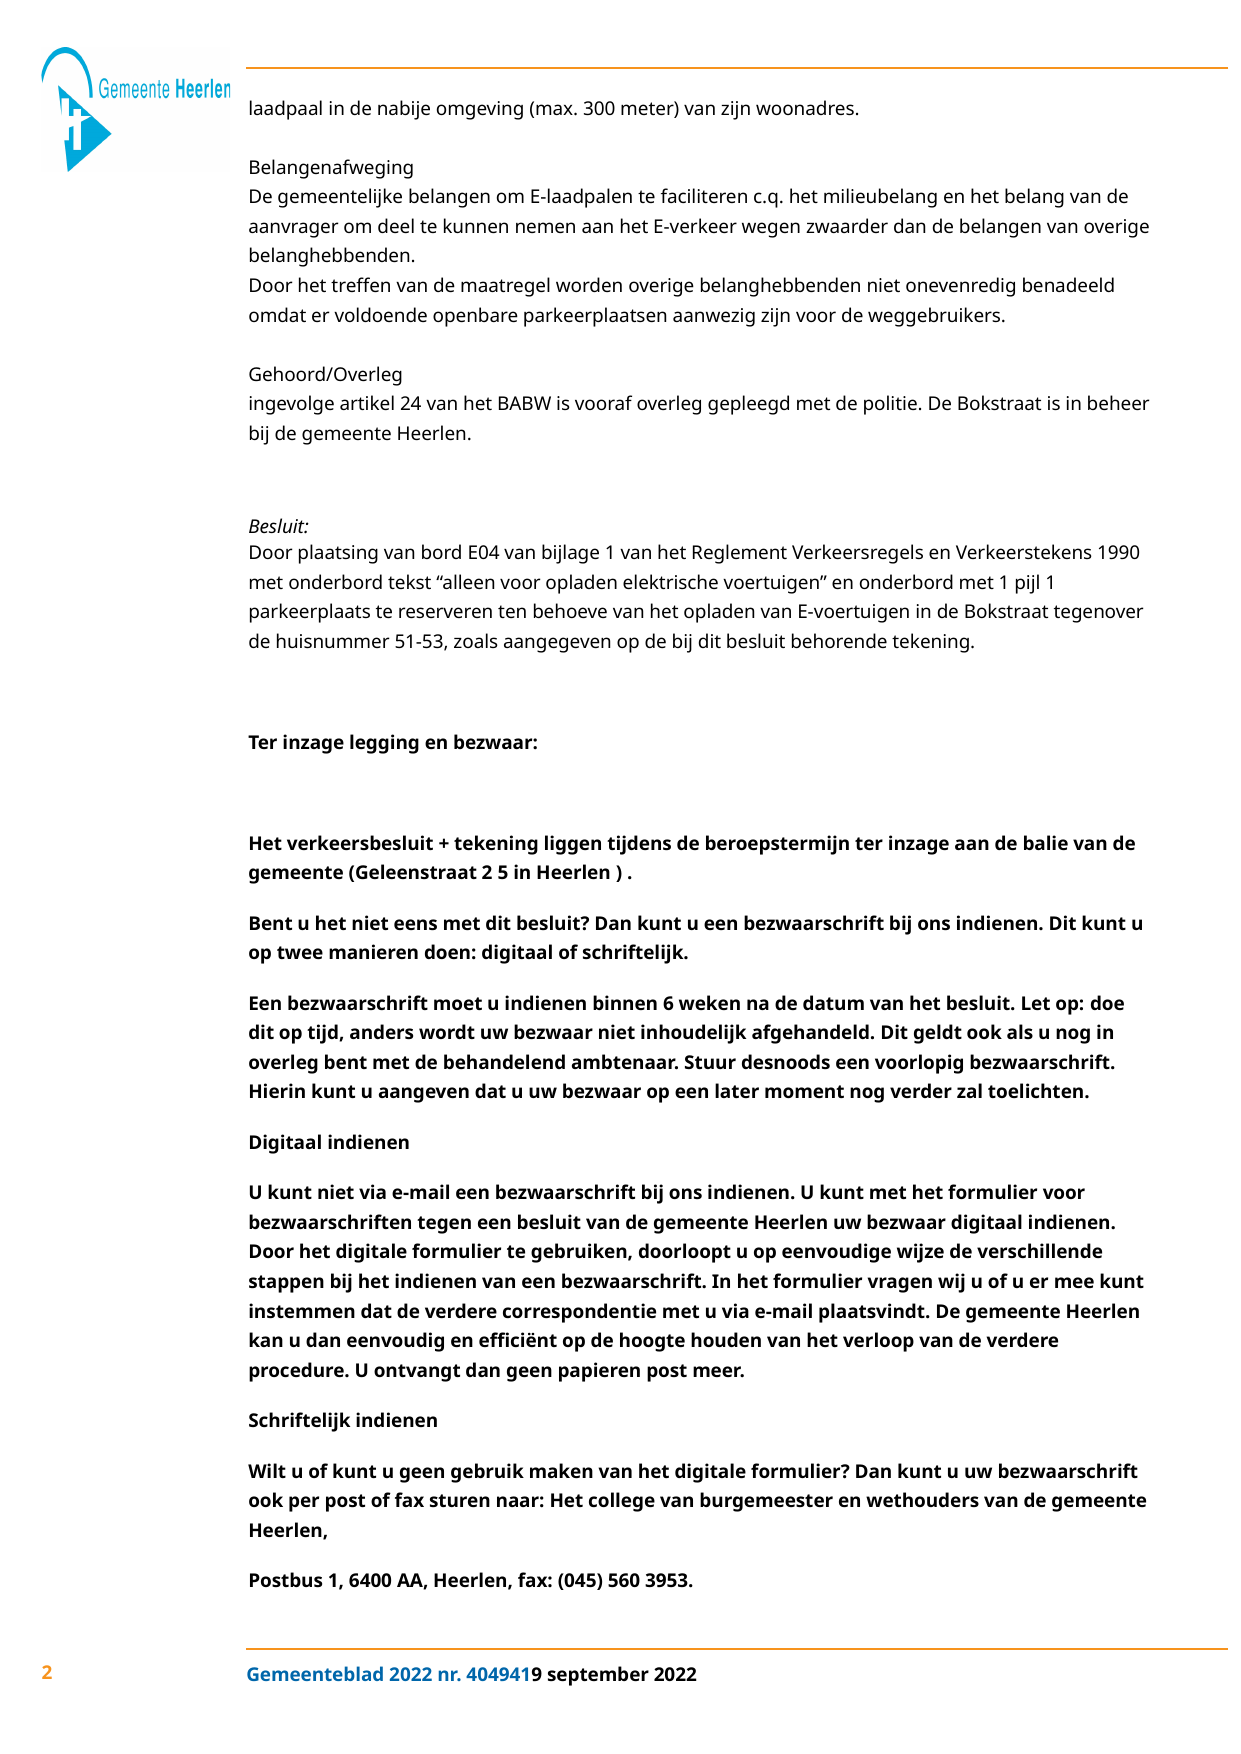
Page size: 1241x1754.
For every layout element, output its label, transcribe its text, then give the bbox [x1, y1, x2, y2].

text Het verkeersbesluit + tekening liggen tijdens de beroepstermijn ter inzage aan de balie van de gemeente (Geleenstraat 2 5 in Heerlen ) . [248, 830, 1152, 885]
text Door plaatsing van bord E04 van bijlage 1 van het Reglement Verkeersregels en Verkeerstekens 1990 met onderbord tekst “alleen voor opladen elektrische voertuigen” en onderbord met 1 pijl 1 parkeerplaats te reserveren ten behoeve van het opladen van E-voertuigen in de Bokstraat tegenover de huisnummer 51-53, zoals aangegeven op de bij dit besluit behorende tekening. [248, 539, 1152, 654]
text Belangenafweging [248, 154, 1152, 180]
picture [41, 47, 231, 172]
text Bent u het niet eens met dit besluit? Dan kunt u een bezwaarschrift bij ons indienen. Dit kunt u op twee manieren doen: digitaal of schriftelijk. [248, 910, 1152, 965]
text Wilt u of kunt u geen gebruik maken van het digitale formulier? Dan kunt u uw bezwaarschrift ook per post of fax sturen naar: Het college van burgemeester en wethouders van de gemeente Heerlen, [248, 1458, 1152, 1543]
text ingevolge artikel 24 van het BABW is vooraf overleg gepleegd met de politie. De Bokstraat is in beheer bij de gemeente Heerlen. [248, 391, 1152, 446]
text Een bezwaarschrift moet u indienen binnen 6 weken na de datum van het besluit. Let op: doe dit op tijd, anders wordt uw bezwaar niet inhoudelijk afgehandeld. Dit geldt ook als u nog in overleg bent met de behandelend ambtenaar. Stuur desnoods een voorlopig bezwaarschrift. Hierin kunt u aangeven dat u uw bezwaar op een later moment nog verder zal toelichten. [248, 990, 1152, 1104]
picture [41, 47, 59, 70]
text Door het treffen van de maatregel worden overige belanghebbenden niet onevenredig benadeeld omdat er voldoende openbare parkeerplaatsen aanwezig zijn voor de weggebruikers. [248, 272, 1152, 328]
text Digitaal indienen [248, 1129, 1152, 1155]
text laadpaal in de nabije omgeving (max. 300 meter) van zijn woonadres. [248, 95, 1152, 121]
text Schriftelijk indienen [248, 1407, 1152, 1433]
text Besluit: [248, 514, 1152, 539]
text U kunt niet via e-mail een bezwaarschrift bij ons indienen. U kunt met het formulier voor bezwaarschriften tegen een besluit van de gemeente Heerlen uw bezwaar digitaal indienen. Door het digitale formulier te gebruiken, doorloopt u op eenvoudige wijze de verschillende stappen bij het indienen van een bezwaarschrift. In het formulier vragen wij u of u er mee kunt instemmen dat de verdere correspondentie met u via e-mail plaatsvindt. De gemeente Heerlen kan u dan eenvoudig en efficiënt op de hoogte houden van het verloop van de verdere procedure. U ontvangt dan geen papieren post meer. [248, 1179, 1152, 1383]
text Gehoord/Overleg [248, 361, 1152, 387]
text Postbus 1, 6400 AA, Heerlen, fax: (045) 560 3953. [248, 1567, 1152, 1593]
text Ter inzage legging en bezwaar: [248, 729, 1152, 755]
text De gemeentelijke belangen om E-laadpalen te faciliteren c.q. het milieubelang en het belang van de aanvrager om deel te kunnen nemen aan het E-verkeer wegen zwaarder dan de belangen van overige belanghebbenden. [248, 183, 1152, 268]
